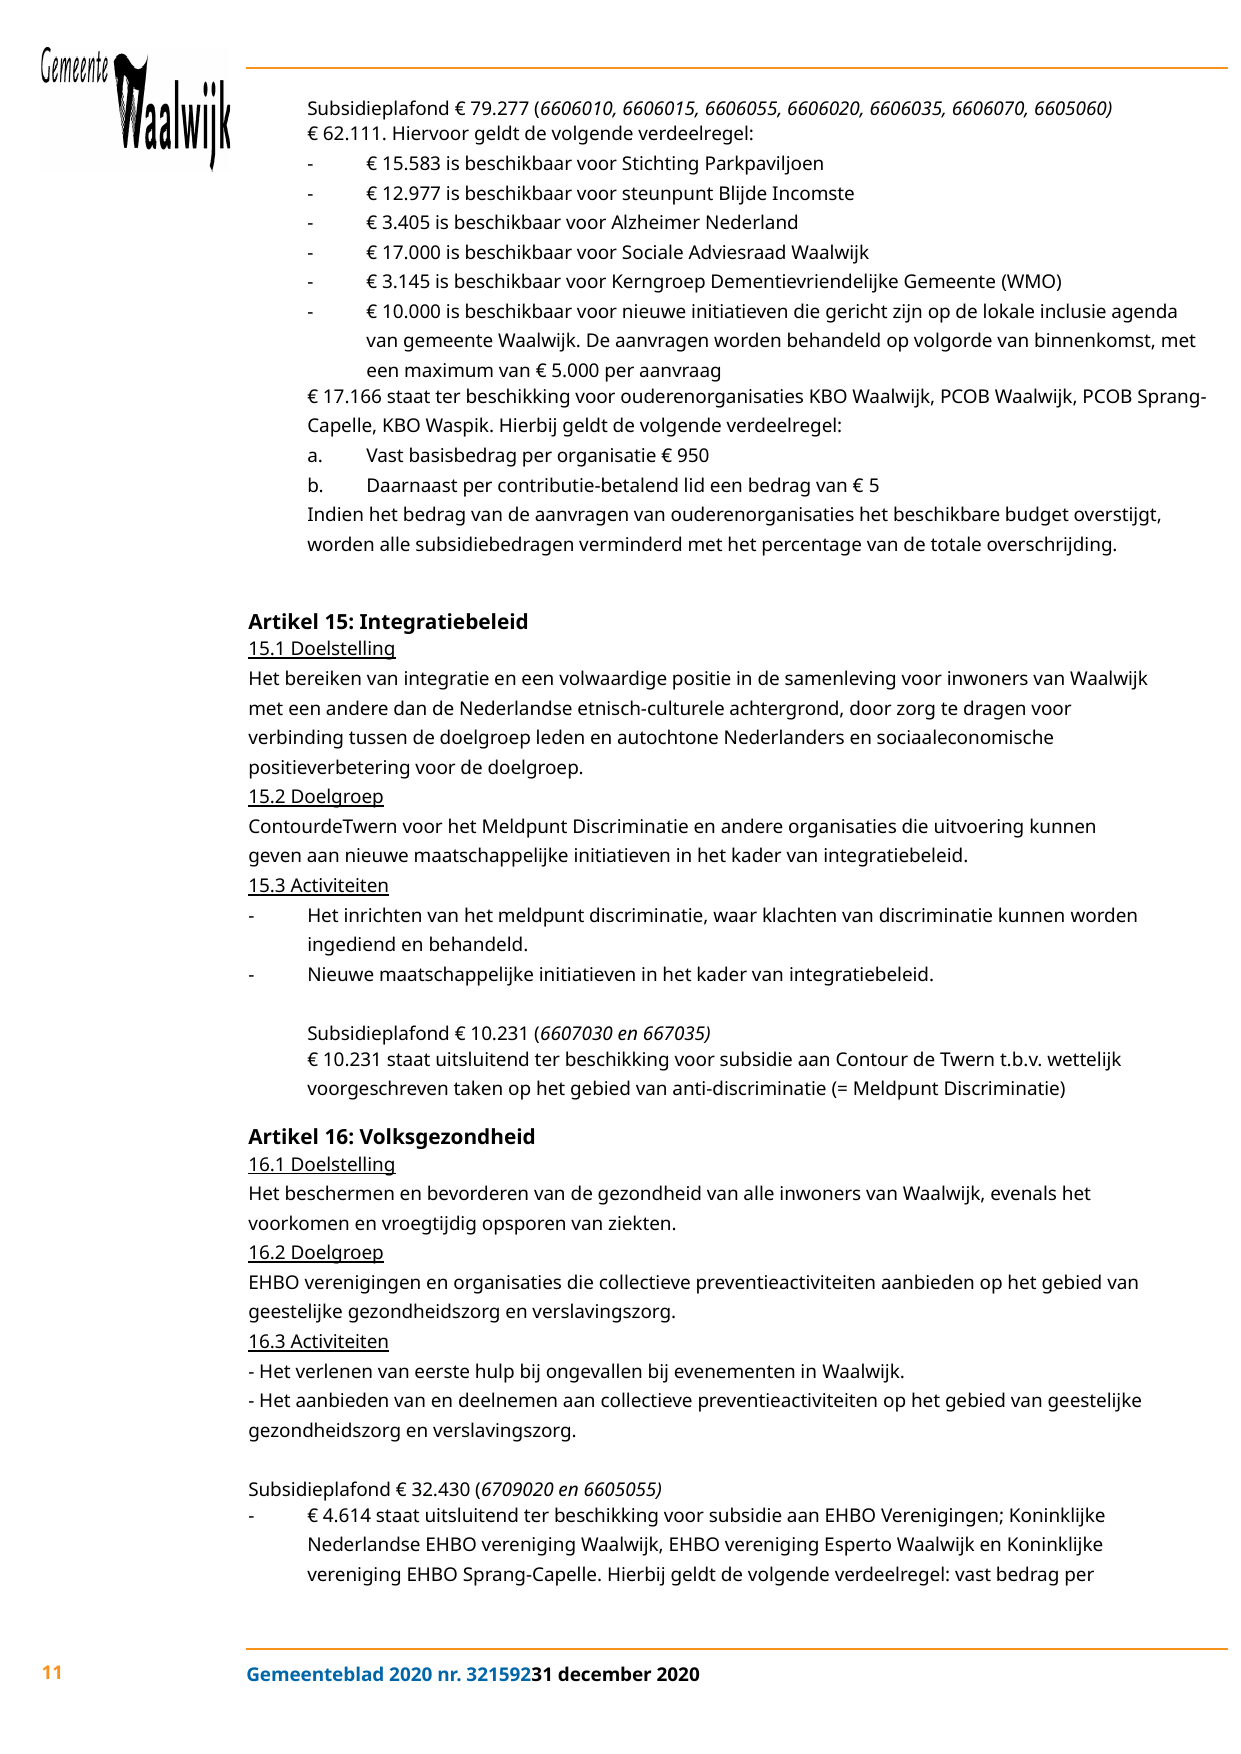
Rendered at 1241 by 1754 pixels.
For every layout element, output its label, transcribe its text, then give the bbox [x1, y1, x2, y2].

table_cell € 17.166 staat ter beschikking voor ouderenorganisaties KBO Waalwijk, PCOB Waalwijk, PCOB Sprang-Capelle, KBO Waspik. Hierbij geldt de volgende verdeelregel: Vast basisbedrag per organisatie € 950 Daarnaast per contributie-betalend lid een bedrag van € 5 Indien het bedrag van de aanvragen van ouderenorganisaties het beschikbare budget overstijgt, worden alle subsidiebedragen verminderd met het percentage van de totale overschrijding. [307, 383, 1211, 557]
text Artikel 15: Integratiebeleid [248, 607, 1152, 636]
list Nieuwe maatschappelijke initiatieven in het kader van integratiebeleid. [248, 961, 1152, 987]
text Het bereiken van integratie en een volwaardige positie in de samenleving voor inwoners van Waalwijk met een andere dan de Nederlandse etnisch-culturele achtergrond, door zorg te dragen voor verbinding tussen de doelgroep leden en autochtone Nederlanders en sociaaleconomische positieverbetering voor de doelgroep. [248, 665, 1152, 780]
text 16.2 Doelgroep [248, 1239, 1152, 1265]
list Het inrichten van het meldpunt discriminatie, waar klachten van discriminatie kunnen worden ingediend en behandeld. [248, 902, 1152, 957]
text 15.2 Doelgroep [248, 783, 1152, 809]
text Het beschermen en bevorderen van de gezondheid van alle inwoners van Waalwijk, evenals het voorkomen en vroegtijdig opsporen van ziekten. [248, 1180, 1152, 1236]
text - Het verlenen van eerste hulp bij ongevallen bij evenementen in Waalwijk. [248, 1358, 1152, 1383]
text Artikel 16: Volksgezondheid [248, 1122, 1152, 1151]
text 15.1 Doelstelling [248, 636, 1152, 661]
table_header Subsidieplafond € 32.430 (6709020 en 6605055) [248, 1476, 1152, 1502]
table_cell € 4.614 staat uitsluitend ter beschikking voor subsidie aan EHBO Verenigingen; Koninklijke Nederlandse EHBO vereniging Waalwijk, EHBO vereniging Esperto Waalwijk en Koninklijke vereniging EHBO Sprang-Capelle. Hierbij geldt de volgende verdeelregel: vast bedrag per [248, 1502, 1152, 1587]
text 16.1 Doelstelling [248, 1151, 1152, 1176]
text ContourdeTwern voor het Meldpunt Discriminatie en andere organisaties die uitvoering kunnen geven aan nieuwe maatschappelijke initiatieven in het kader van integratiebeleid. [248, 813, 1152, 868]
table_header Subsidieplafond € 10.231 (6607030 en 667035) [307, 1020, 1211, 1046]
table_header Subsidieplafond € 79.277 (6606010, 6606015, 6606055, 6606020, 6606035, 6606070, 6605060) [307, 95, 1211, 121]
table_cell € 62.111. Hiervoor geldt de volgende verdeelregel: € 15.583 is beschikbaar voor Stichting Parkpaviljoen € 12.977 is beschikbaar voor steunpunt Blijde Incomste € 3.405 is beschikbaar voor Alzheimer Nederland € 17.000 is beschikbaar voor Sociale Adviesraad Waalwijk € 3.145 is beschikbaar voor Kerngroep Dementievriendelijke Gemeente (WMO) € 10.000 is beschikbaar voor nieuwe initiatieven die gericht zijn op de lokale inclusie agenda van gemeente Waalwijk. De aanvragen worden behandeld op volgorde van binnenkomst, met een maximum van € 5.000 per aanvraag [307, 121, 1211, 383]
picture [41, 47, 231, 172]
text EHBO verenigingen en organisaties die collectieve preventieactiviteiten aanbieden op het gebied van geestelijke gezondheidszorg en verslavingszorg. [248, 1269, 1152, 1324]
table_cell € 10.231 staat uitsluitend ter beschikking voor subsidie aan Contour de Twern t.b.v. wettelijk voorgeschreven taken op het gebied van anti-discriminatie (= Meldpunt Discriminatie) [307, 1046, 1211, 1101]
text - Het aanbieden van en deelnemen aan collectieve preventieactiviteiten op het gebied van geestelijke gezondheidszorg en verslavingszorg. [248, 1387, 1152, 1443]
text 16.3 Activiteiten [248, 1328, 1152, 1354]
text 15.3 Activiteiten [248, 872, 1152, 898]
